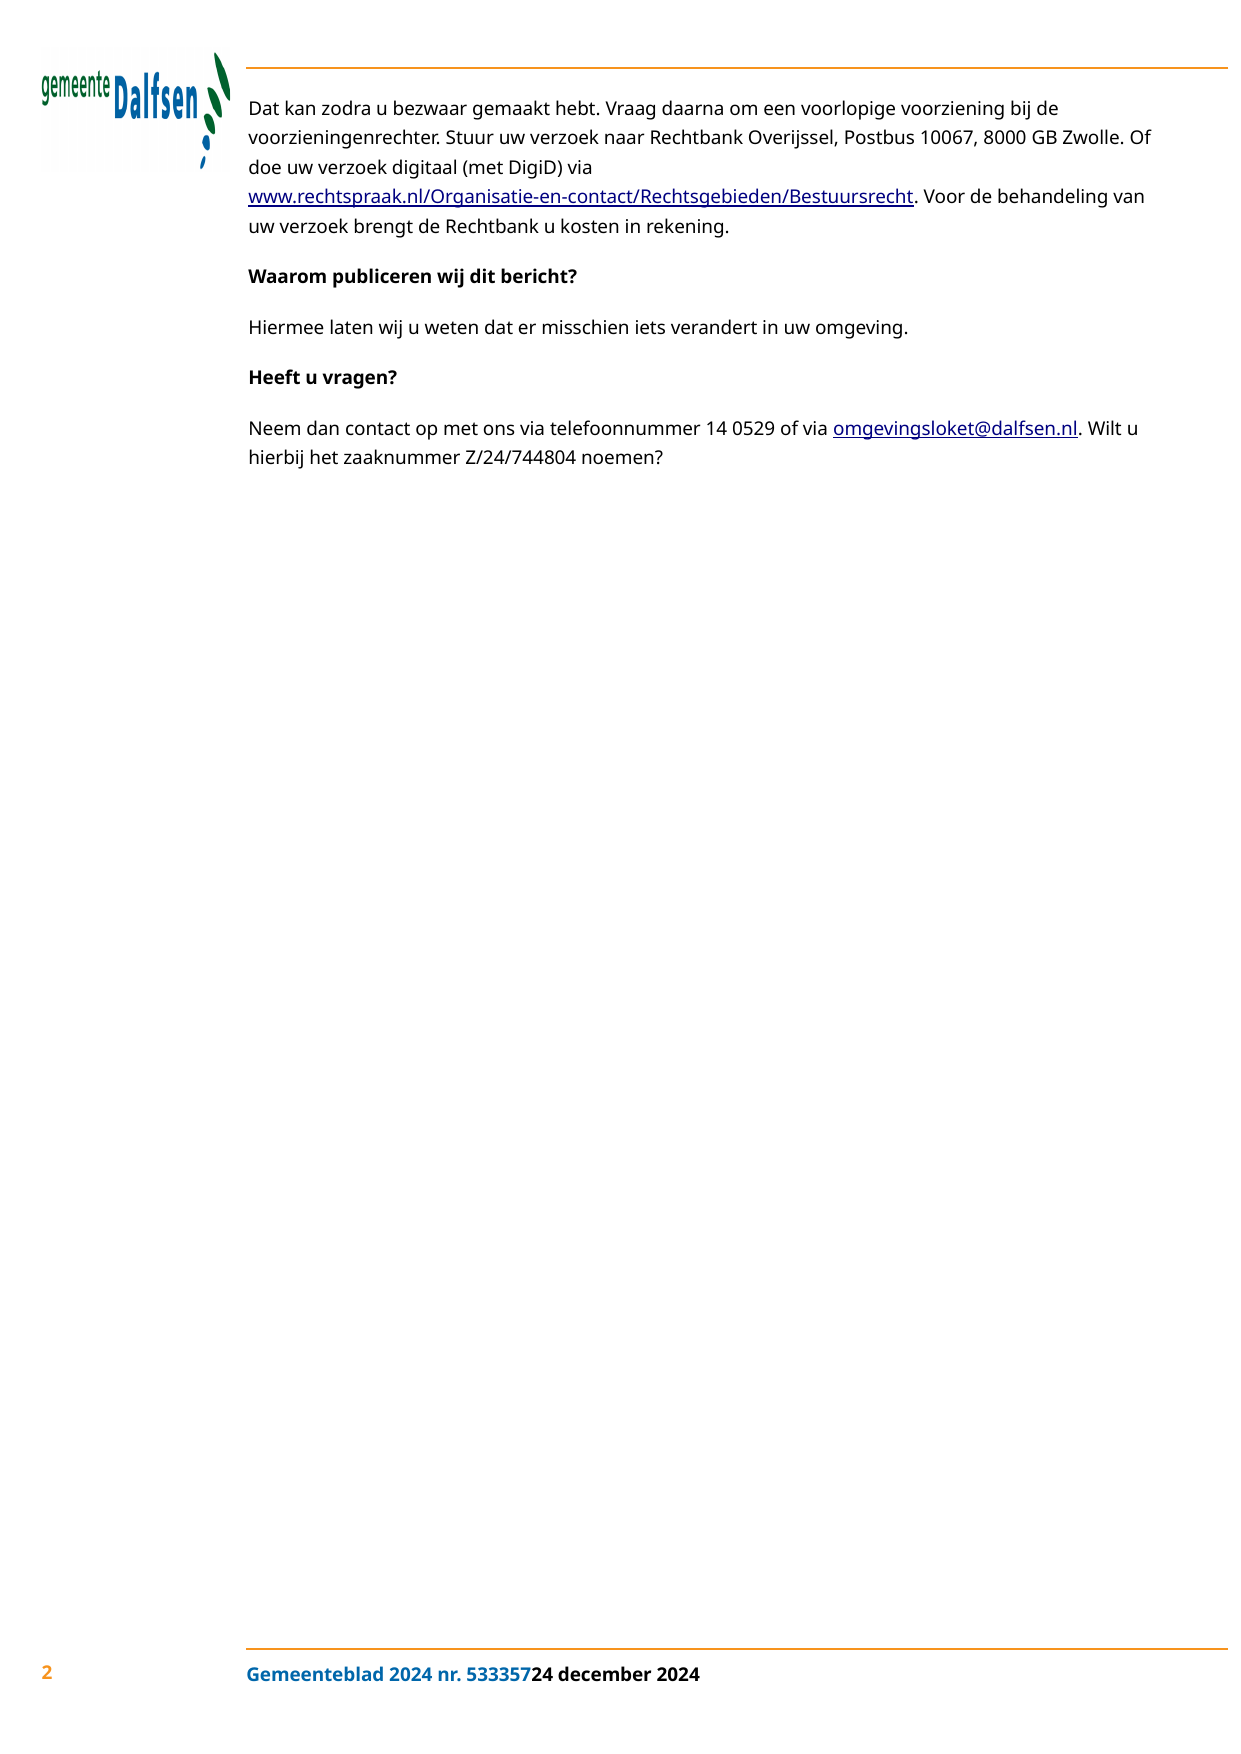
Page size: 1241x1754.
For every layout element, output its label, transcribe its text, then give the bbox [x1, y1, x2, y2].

text Neem dan contact op met ons via telefoonnummer 14 0529 of via omgevingsloket@dalfsen.nl. Wilt u hierbij het zaaknummer Z/24/744804 noemen? [248, 415, 1152, 470]
picture [41, 47, 231, 172]
text Heeft u vragen? [248, 364, 1152, 390]
text Waarom publiceren wij dit bericht? [248, 263, 1152, 289]
text Dat kan zodra u bezwaar gemaakt hebt. Vraag daarna om een voorlopige voorziening bij de voorzieningenrechter. Stuur uw verzoek naar Rechtbank Overijssel, Postbus 10067, 8000 GB Zwolle. Of doe uw verzoek digitaal (met DigiD) via www.rechtspraak.nl/Organisatie-en-contact/Rechtsgebieden/Bestuursrecht. Voor de behandeling van uw verzoek brengt de Rechtbank u kosten in rekening. [248, 95, 1152, 239]
text Hiermee laten wij u weten dat er misschien iets verandert in uw omgeving. [248, 314, 1152, 340]
